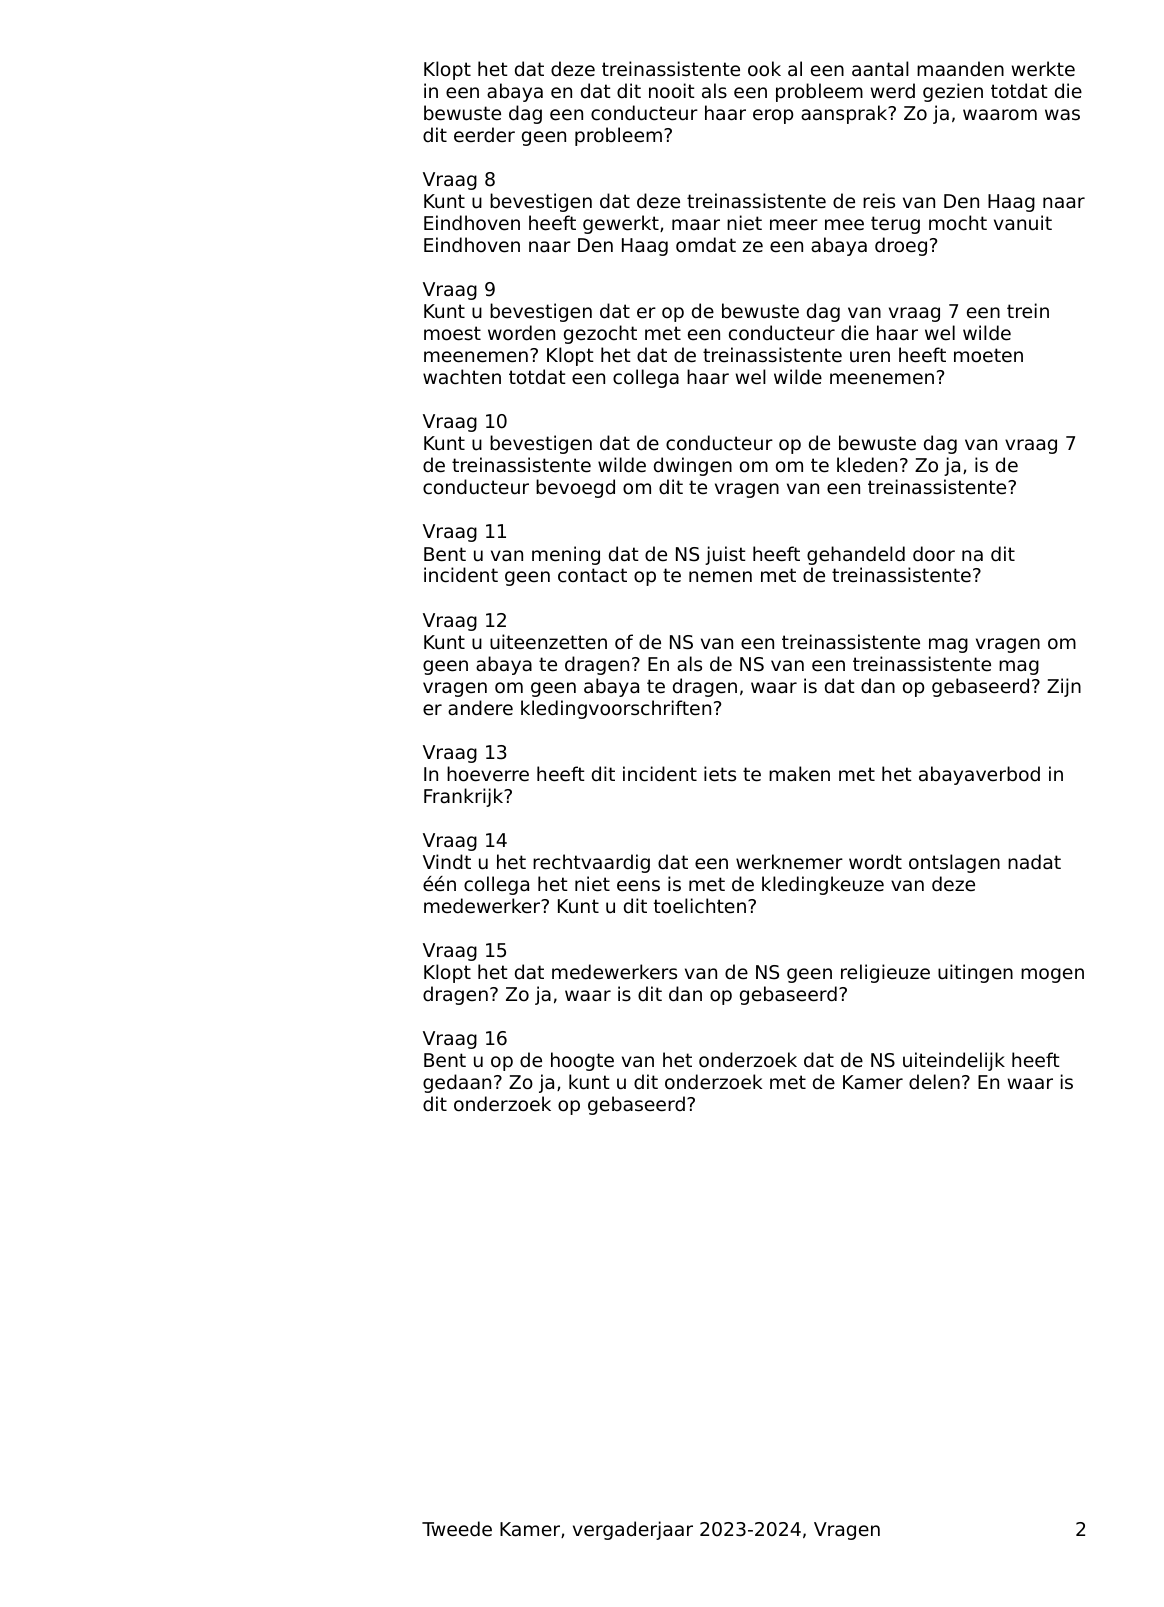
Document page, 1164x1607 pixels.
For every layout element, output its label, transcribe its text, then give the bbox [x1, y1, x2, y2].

text Vraag 11 [422, 521, 1087, 543]
text In hoeverre heeft dit incident iets te maken met het abayaverbod in Frankrijk? [422, 764, 1087, 808]
text Klopt het dat medewerkers van de NS geen religieuze uitingen mogen dragen? Zo ja, waar is dit dan op gebaseerd? [422, 962, 1087, 1006]
text Kunt u bevestigen dat de conducteur op de bewuste dag van vraag 7 de treinassistente wilde dwingen om om te kleden? Zo ja, is de conducteur bevoegd om dit te vragen van een treinassistente? [422, 433, 1087, 499]
text Bent u op de hoogte van het onderzoek dat de NS uiteindelijk heeft gedaan? Zo ja, kunt u dit onderzoek met de Kamer delen? En waar is dit onderzoek op gebaseerd? [422, 1050, 1087, 1116]
text Vraag 9 [422, 279, 1087, 301]
text Vraag 15 [422, 940, 1087, 962]
text Kunt u bevestigen dat deze treinassistente de reis van Den Haag naar Eindhoven heeft gewerkt, maar niet meer mee terug mocht vanuit Eindhoven naar Den Haag omdat ze een abaya droeg? [422, 191, 1087, 257]
text Vraag 13 [422, 742, 1087, 764]
text Vraag 8 [422, 169, 1087, 191]
text Bent u van mening dat de NS juist heeft gehandeld door na dit incident geen contact op te nemen met de treinassistente? [422, 543, 1087, 587]
text Vraag 12 [422, 609, 1087, 632]
text Kunt u uiteenzetten of de NS van een treinassistente mag vragen om geen abaya te dragen? En als de NS van een treinassistente mag vragen om geen abaya te dragen, waar is dat dan op gebaseerd? Zijn er andere kledingvoorschriften? [422, 632, 1087, 719]
text Vraag 16 [422, 1028, 1087, 1050]
text Vindt u het rechtvaardig dat een werknemer wordt ontslagen nadat één collega het niet eens is met de kledingkeuze van deze medewerker? Kunt u dit toelichten? [422, 852, 1087, 918]
text Klopt het dat deze treinassistente ook al een aantal maanden werkte in een abaya en dat dit nooit als een probleem werd gezien totdat die bewuste dag een conducteur haar erop aansprak? Zo ja, waarom was dit eerder geen probleem? [422, 59, 1087, 147]
text Vraag 14 [422, 830, 1087, 852]
text Kunt u bevestigen dat er op de bewuste dag van vraag 7 een trein moest worden gezocht met een conducteur die haar wel wilde meenemen? Klopt het dat de treinassistente uren heeft moeten wachten totdat een collega haar wel wilde meenemen? [422, 301, 1087, 389]
text Vraag 10 [422, 411, 1087, 433]
